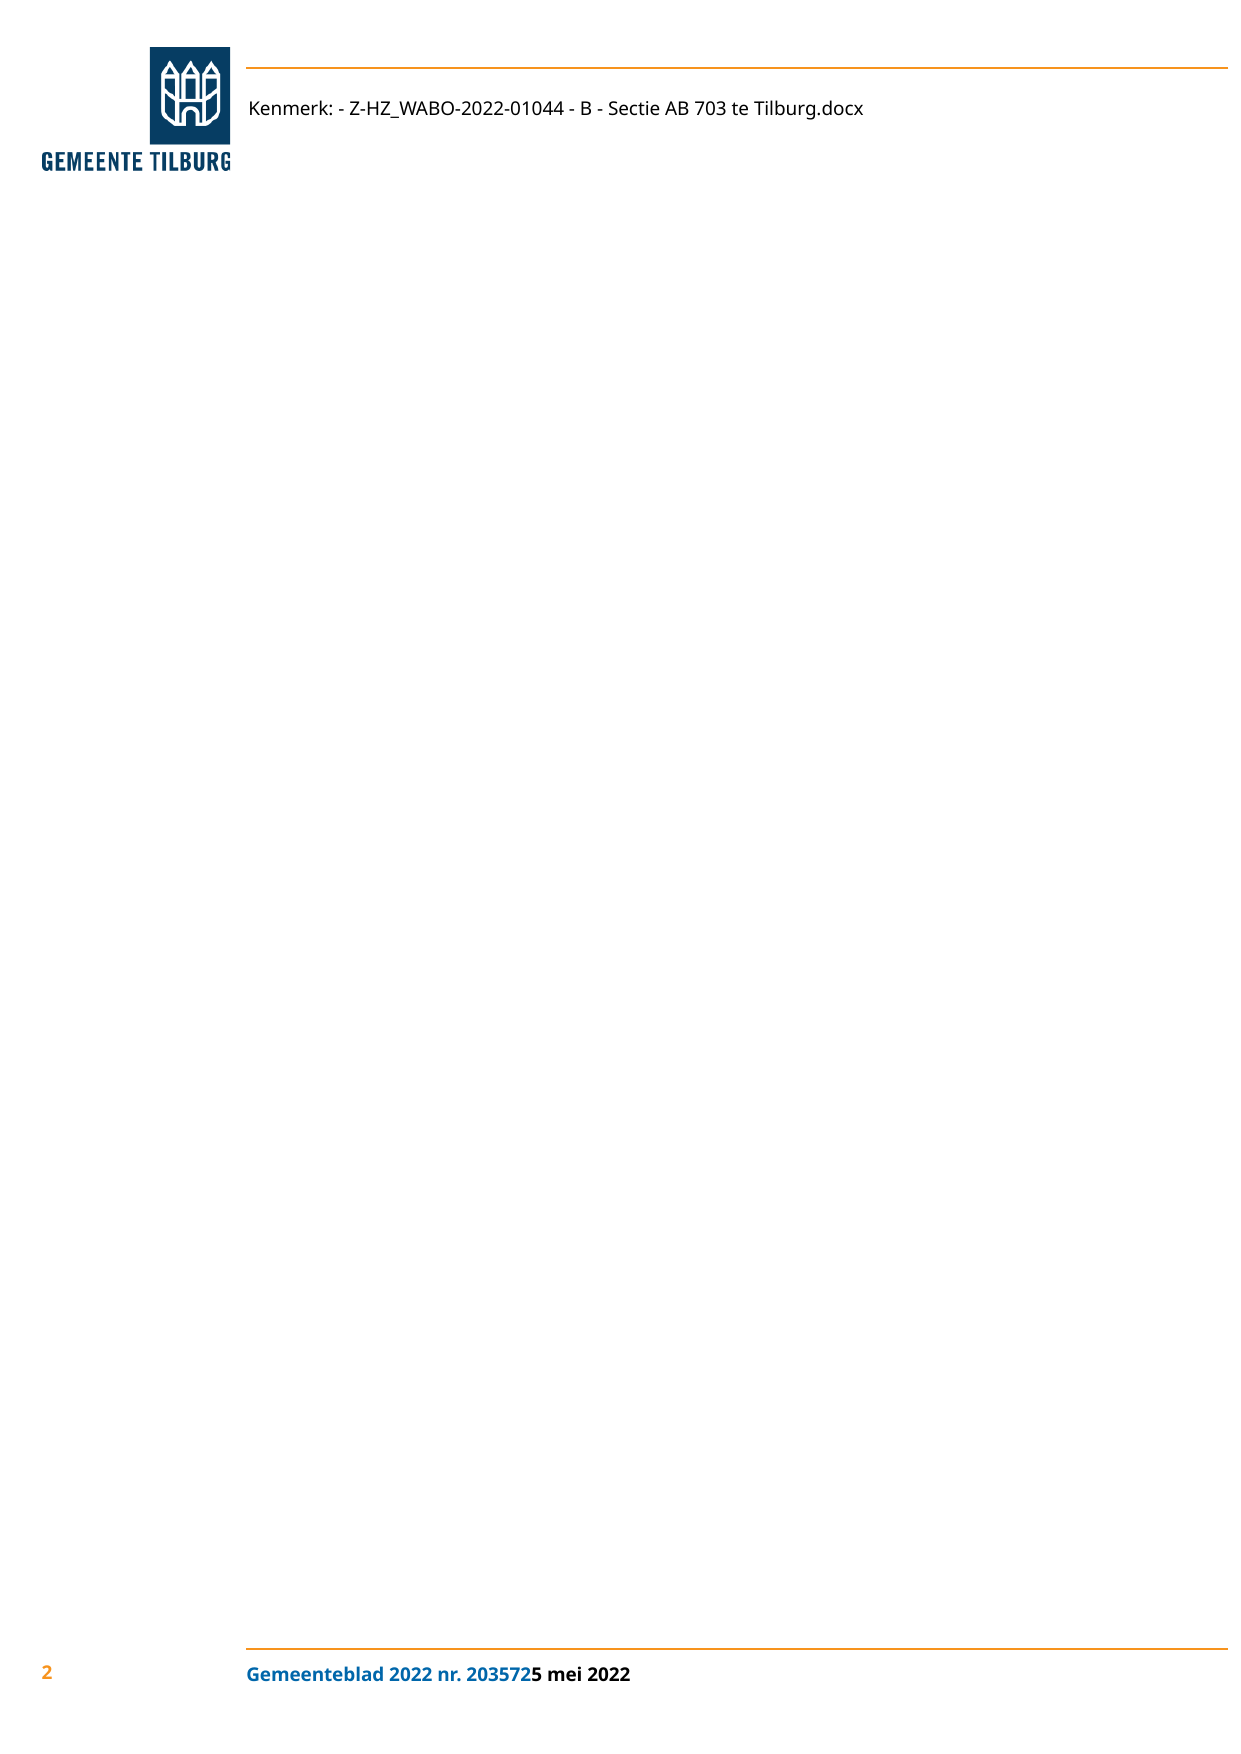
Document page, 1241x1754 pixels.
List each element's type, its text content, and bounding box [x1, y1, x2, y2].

text Kenmerk: - Z-HZ_WABO-2022-01044 - B - Sectie AB 703 te Tilburg.docx [248, 95, 1152, 121]
picture [41, 47, 231, 172]
